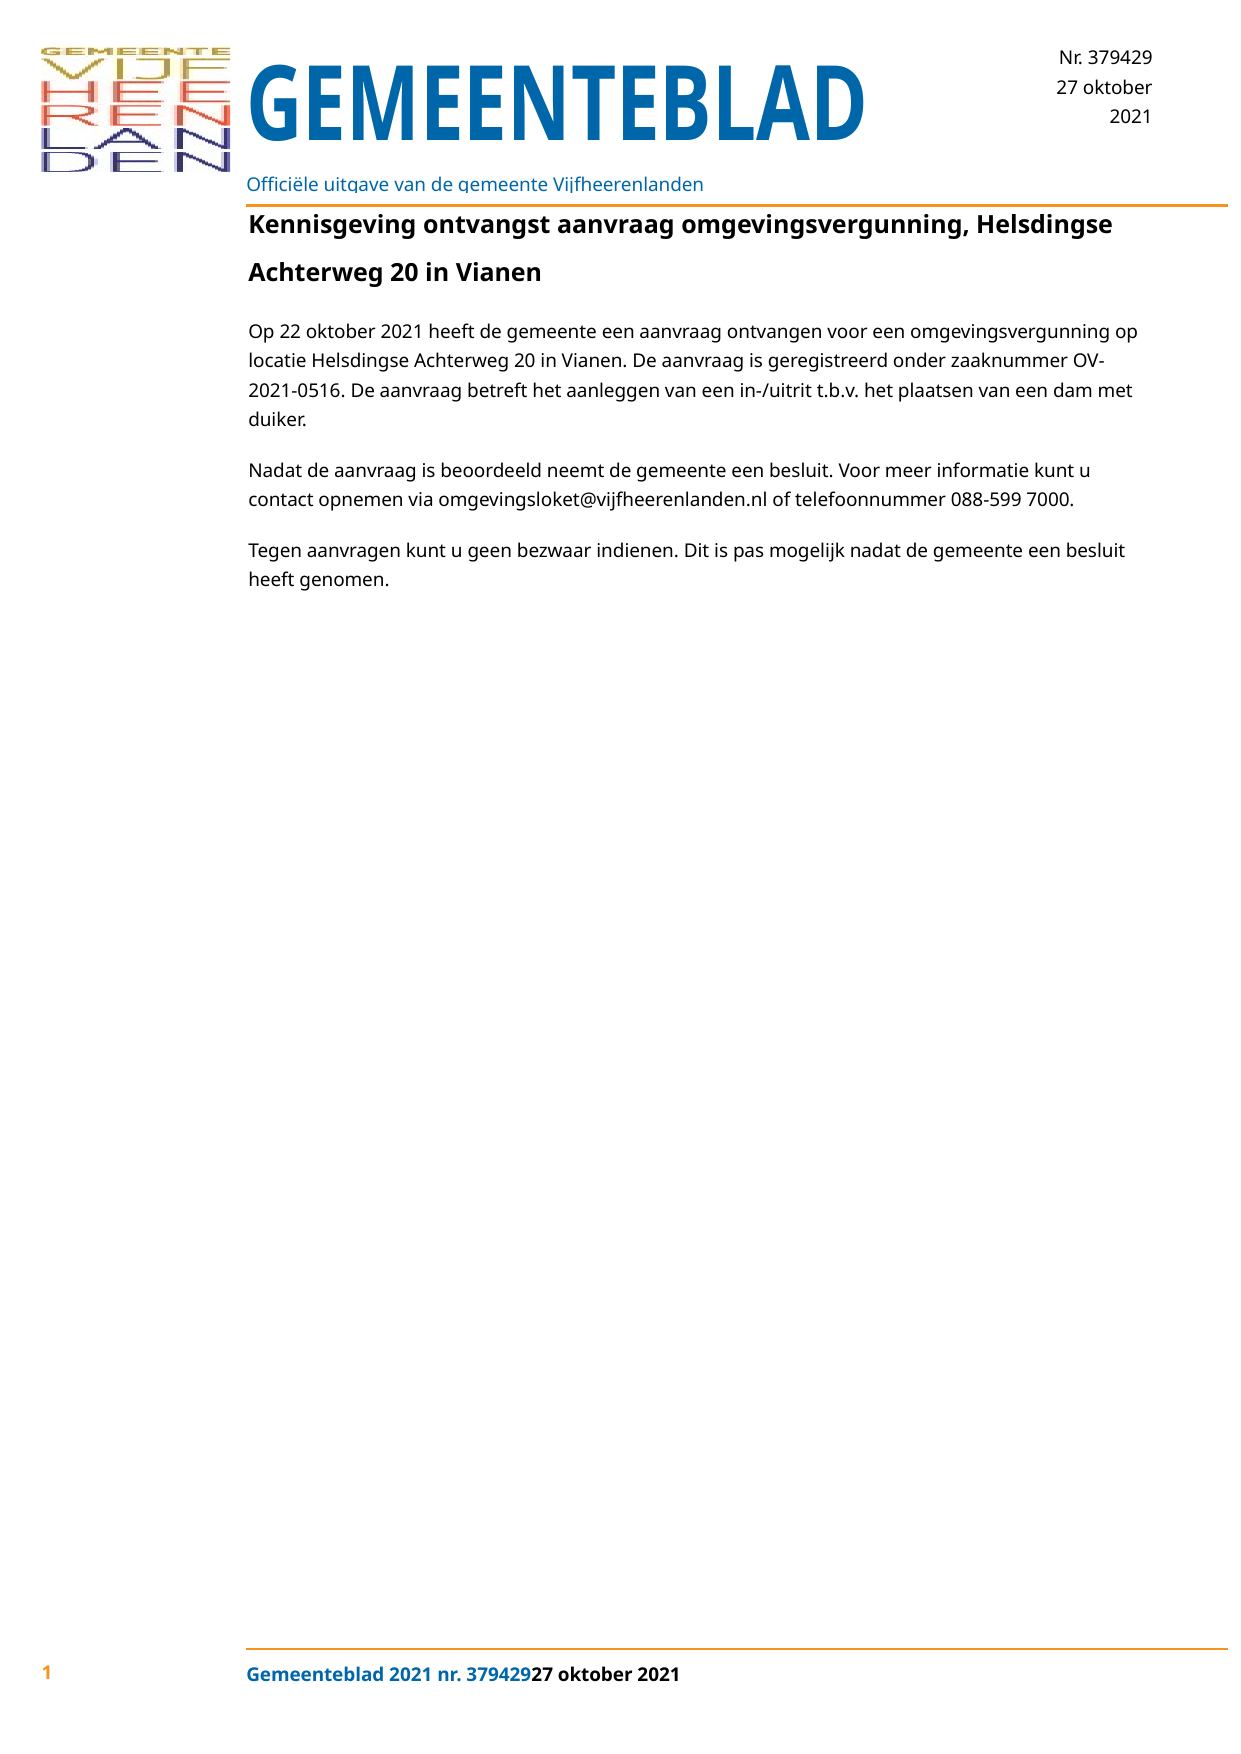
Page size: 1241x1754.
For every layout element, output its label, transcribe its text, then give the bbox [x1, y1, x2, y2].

text Nadat de aanvraag is beoordeeld neemt de gemeente een besluit. Voor meer informatie kunt u contact opnemen via omgevingsloket@vijfheerenlanden.nl of telefoonnummer 088-599 7000. [248, 457, 1152, 512]
text Kennisgeving ontvangst aanvraag omgevingsvergunning, Helsdingse Achterweg 20 in Vianen [248, 207, 1152, 288]
text Tegen aanvragen kunt u geen bezwaar indienen. Dit is pas mogelijk nadat de gemeente een besluit heeft genomen. [248, 537, 1152, 592]
text Op 22 oktober 2021 heeft de gemeente een aanvraag ontvangen voor een omgevingsvergunning op locatie Helsdingse Achterweg 20 in Vianen. De aanvraag is geregistreerd onder zaaknummer OV-2021-0516. De aanvraag betreft het aanleggen van een in-/uitrit t.b.v. het plaatsen van een dam met duiker. [248, 318, 1152, 432]
picture [41, 47, 231, 172]
